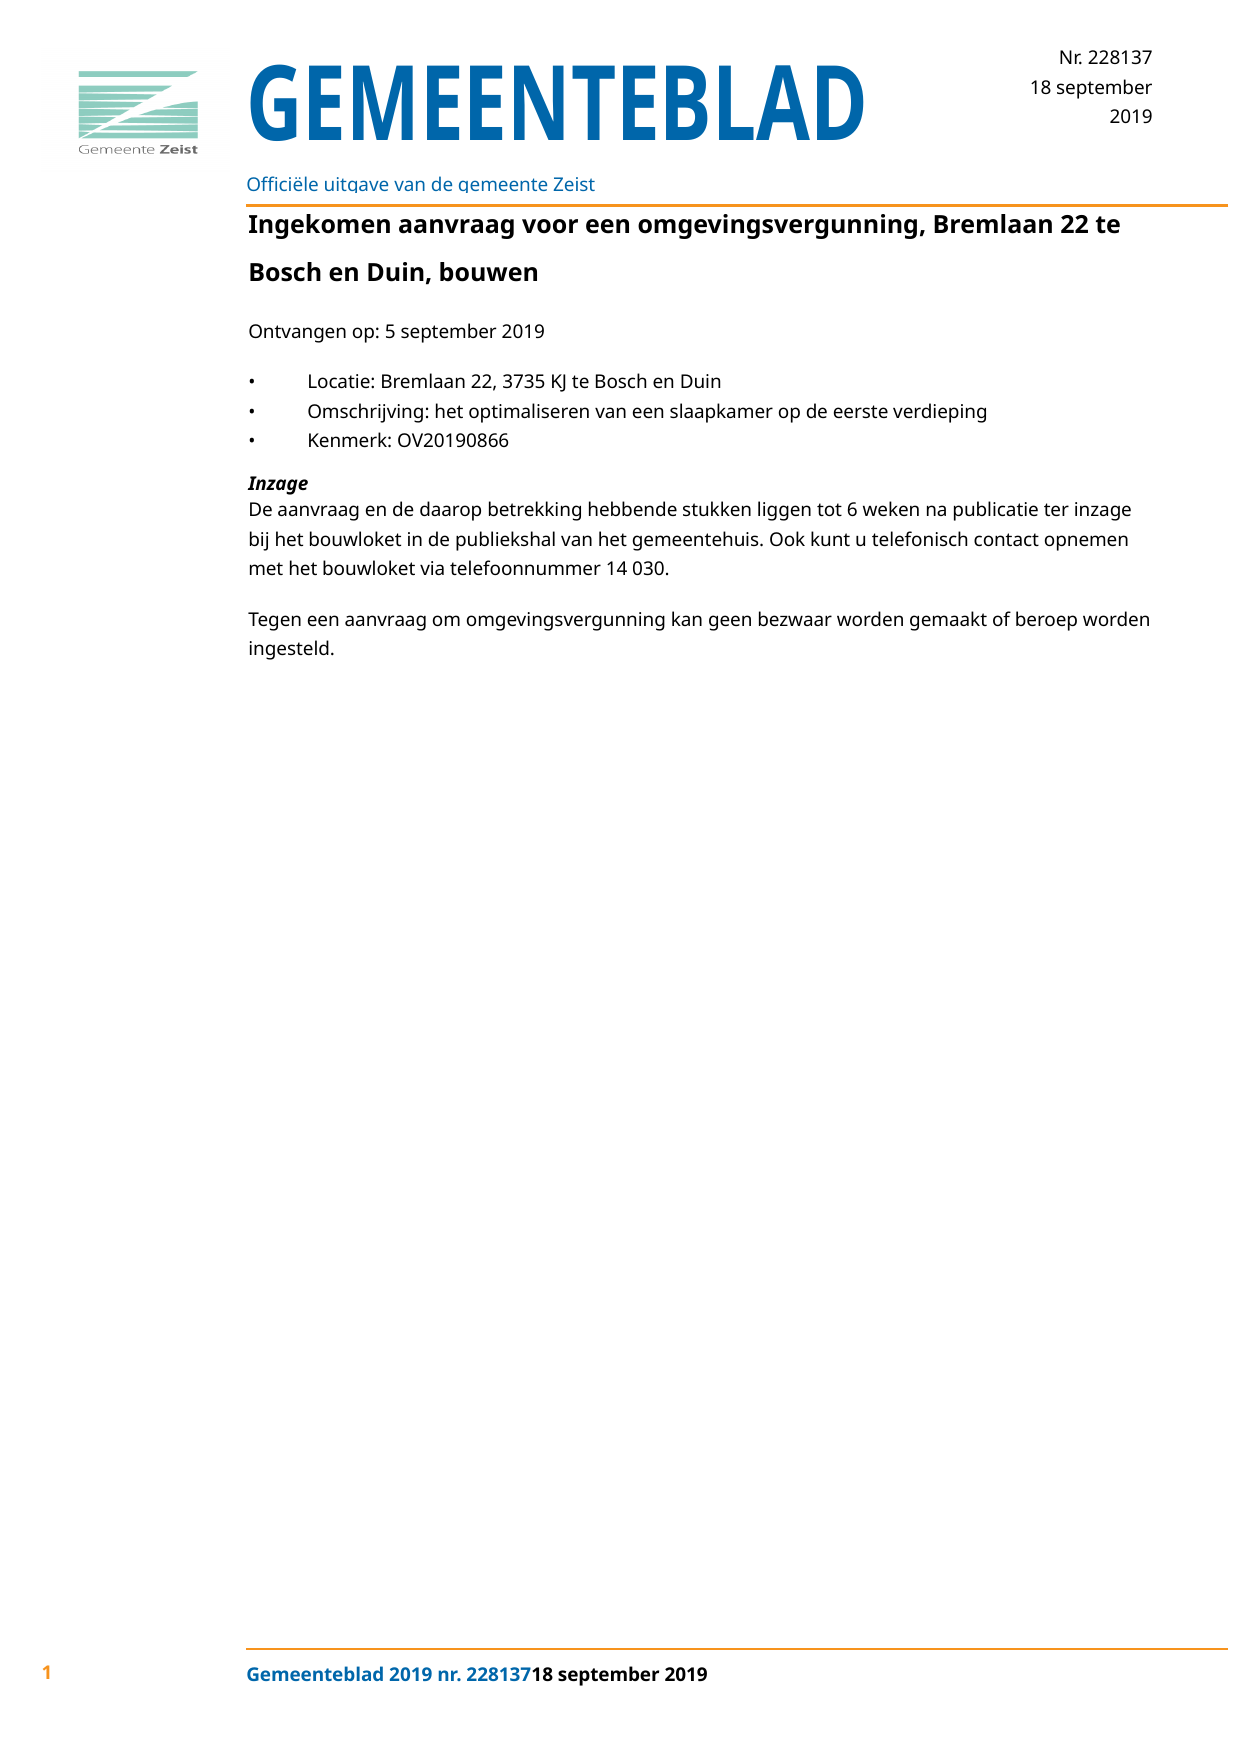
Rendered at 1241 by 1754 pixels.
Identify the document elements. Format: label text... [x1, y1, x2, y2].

text De aanvraag en de daarop betrekking hebbende stukken liggen tot 6 weken na publicatie ter inzage bij het bouwloket in de publiekshal van het gemeentehuis. Ook kunt u telefonisch contact opnemen met het bouwloket via telefoonnummer 14 030. [248, 496, 1152, 581]
list Omschrijving: het optimaliseren van een slaapkamer op de eerste verdieping [248, 398, 1152, 424]
list Locatie: Bremlaan 22, 3735 KJ te Bosch en Duin [248, 368, 1152, 394]
picture [41, 47, 231, 172]
text Ingekomen aanvraag voor een omgevingsvergunning, Bremlaan 22 te Bosch en Duin, bouwen [248, 207, 1152, 288]
list Kenmerk: OV20190866 [248, 427, 1152, 453]
text Tegen een aanvraag om omgevingsvergunning kan geen bezwaar worden gemaakt of beroep worden ingesteld. [248, 606, 1152, 661]
text Ontvangen op: 5 september 2019 [248, 318, 1152, 344]
text Inzage [248, 471, 1152, 496]
